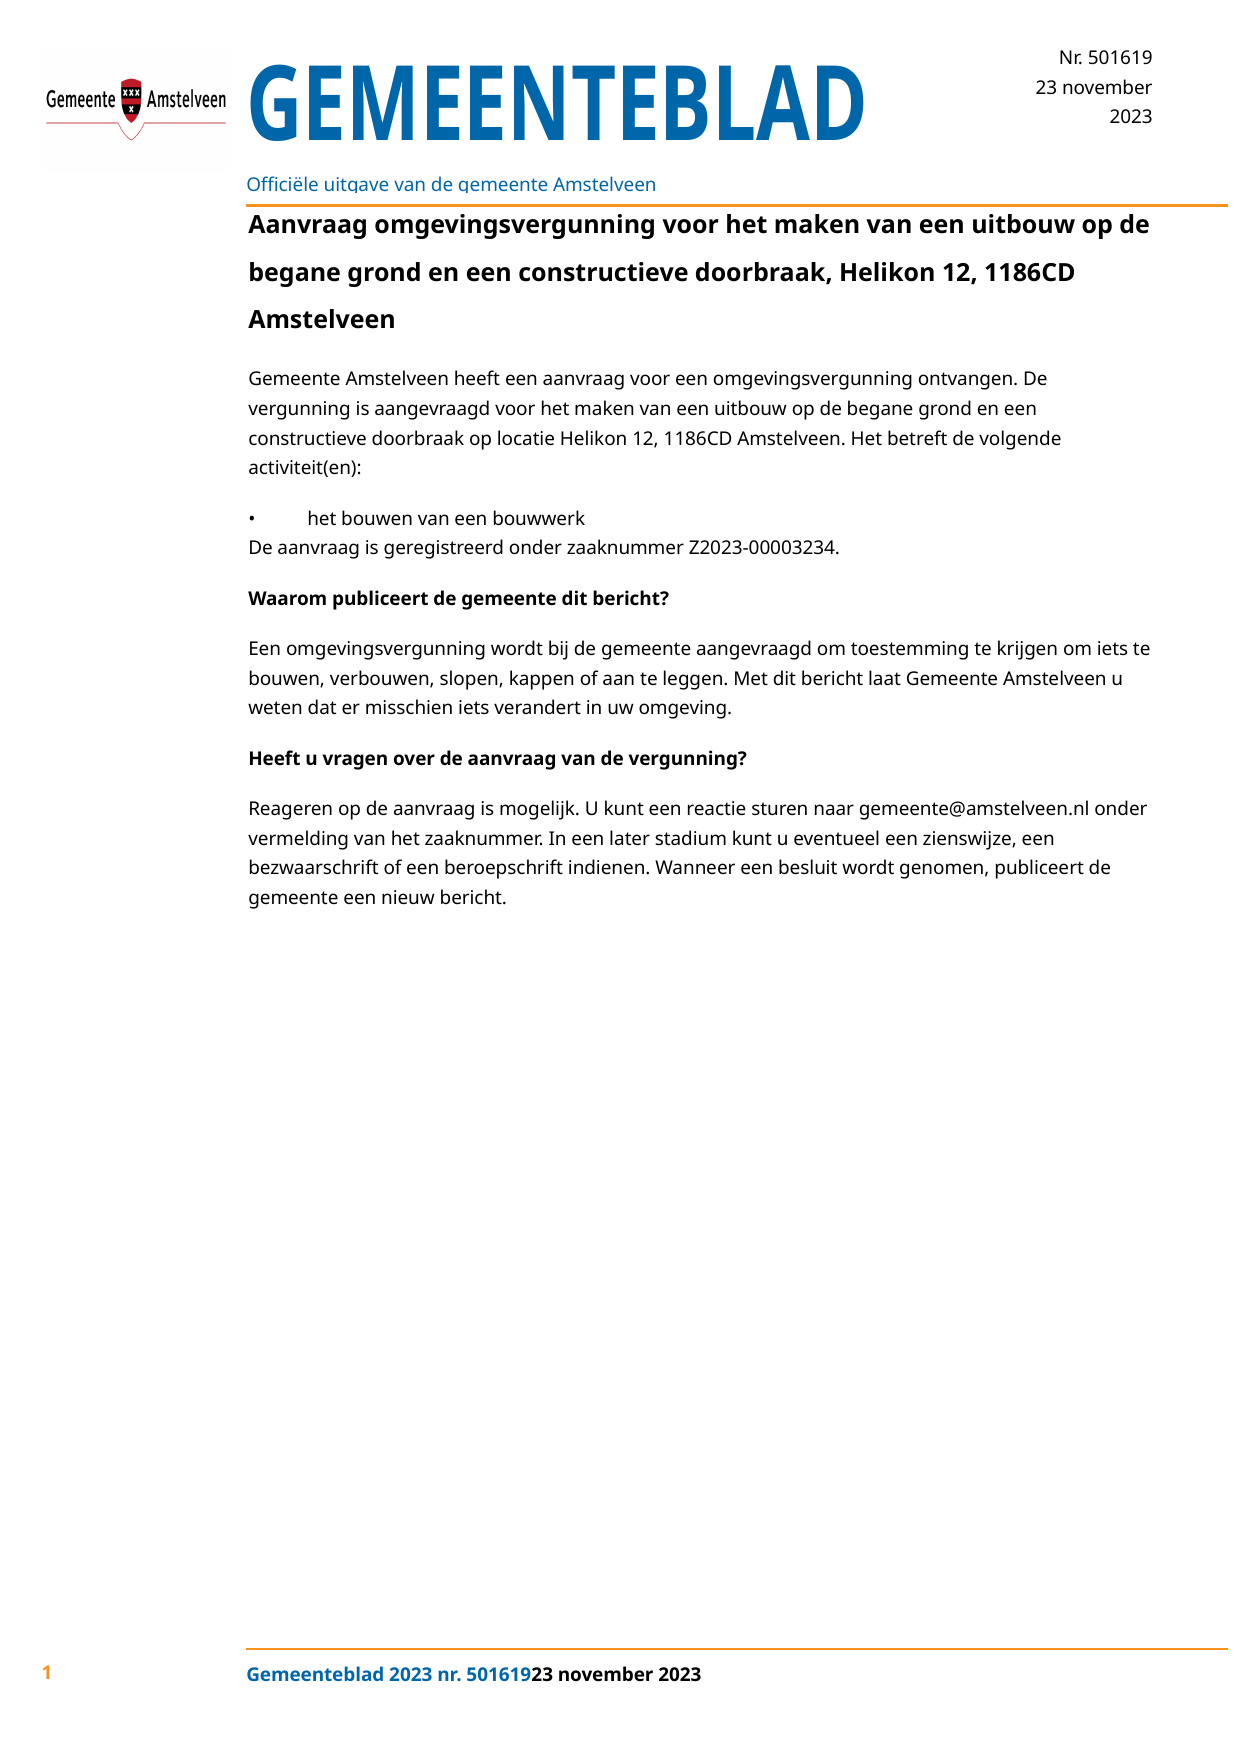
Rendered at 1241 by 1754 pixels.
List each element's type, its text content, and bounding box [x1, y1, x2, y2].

text Een omgevingsvergunning wordt bij de gemeente aangevraagd om toestemming te krijgen om iets te bouwen, verbouwen, slopen, kappen of aan te leggen. Met dit bericht laat Gemeente Amstelveen u weten dat er misschien iets verandert in uw omgeving. [248, 635, 1152, 720]
text Waarom publiceert de gemeente dit bericht? [248, 585, 1152, 610]
text Reageren op de aanvraag is mogelijk. U kunt een reactie sturen naar gemeente@amstelveen.nl onder vermelding van het zaaknummer. In een later stadium kunt u eventueel een zienswijze, een bezwaarschrift of een beroepschrift indienen. Wanneer een besluit wordt genomen, publiceert de gemeente een nieuw bericht. [248, 795, 1152, 909]
text Heeft u vragen over de aanvraag van de vergunning? [248, 745, 1152, 770]
list het bouwen van een bouwwerk [248, 505, 1152, 530]
text De aanvraag is geregistreerd onder zaaknummer Z2023-00003234. [248, 534, 1152, 560]
picture [41, 47, 231, 172]
text Gemeente Amstelveen heeft een aanvraag voor een omgevingsvergunning ontvangen. De vergunning is aangevraagd voor het maken van een uitbouw op de begane grond en een constructieve doorbraak op locatie Helikon 12, 1186CD Amstelveen. Het betreft de volgende activiteit(en): [248, 366, 1152, 480]
text Aanvraag omgevingsvergunning voor het maken van een uitbouw op de begane grond en een constructieve doorbraak, Helikon 12, 1186CD Amstelveen [248, 207, 1152, 336]
